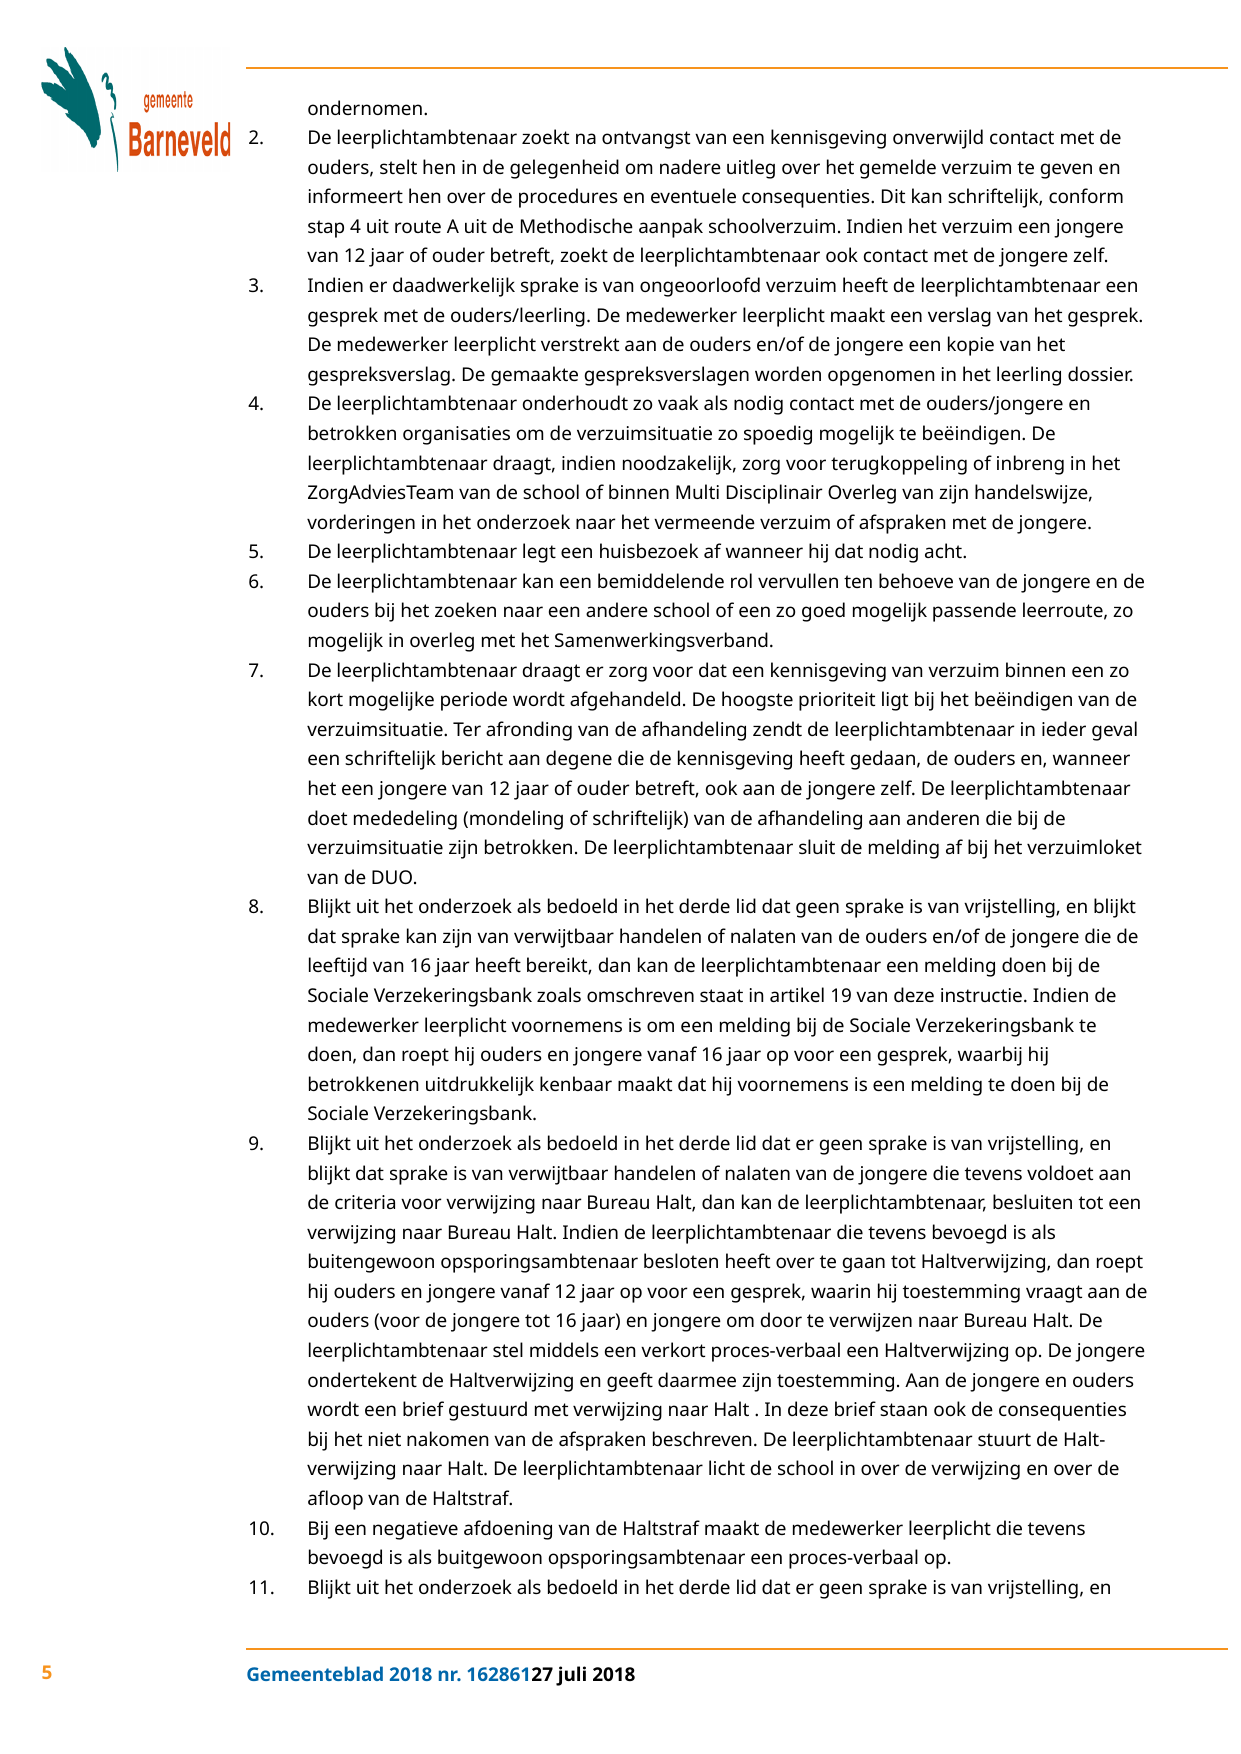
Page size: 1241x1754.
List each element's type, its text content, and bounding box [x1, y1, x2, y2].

list De leerplichtambtenaar legt een huisbezoek af wanneer hij dat nodig acht. [248, 538, 1152, 564]
list De leerplichtambtenaar kan een bemiddelende rol vervullen ten behoeve van de jongere en de ouders bij het zoeken naar een andere school of een zo goed mogelijk passende leerroute, zo mogelijk in overleg met het Samenwerkingsverband. [248, 568, 1152, 653]
list De leerplichtambtenaar onderhoudt zo vaak als nodig contact met de ouders/jongere en betrokken organisaties om de verzuimsituatie zo spoedig mogelijk te beëindigen. De leerplichtambtenaar draagt, indien noodzakelijk, zorg voor terugkoppeling of inbreng in het ZorgAdviesTeam van de school of binnen Multi Disciplinair Overleg van zijn handelswijze, vorderingen in het onderzoek naar het vermeende verzuim of afspraken met de jongere. [248, 391, 1152, 535]
list Blijkt uit het onderzoek als bedoeld in het derde lid dat er geen sprake is van vrijstelling, en blijkt dat sprake is van verwijtbaar handelen of nalaten van de jongere die tevens voldoet aan de criteria voor verwijzing naar Bureau Halt, dan kan de leerplichtambtenaar, besluiten tot een verwijzing naar Bureau Halt. Indien de leerplichtambtenaar die tevens bevoegd is als buitengewoon opsporingsambtenaar besloten heeft over te gaan tot Haltverwijzing, dan roept hij ouders en jongere vanaf 12 jaar op voor een gesprek, waarin hij toestemming vraagt aan de ouders (voor de jongere tot 16 jaar) en jongere om door te verwijzen naar Bureau Halt. De leerplichtambtenaar stel middels een verkort proces-verbaal een Haltverwijzing op. De jongere ondertekent de Haltverwijzing en geeft daarmee zijn toestemming. Aan de jongere en ouders wordt een brief gestuurd met verwijzing naar Halt . In deze brief staan ook de consequenties bij het niet nakomen van de afspraken beschreven. De leerplichtambtenaar stuurt de Halt-verwijzing naar Halt. De leerplichtambtenaar licht de school in over de verwijzing en over de afloop van de Haltstraf. [248, 1130, 1152, 1511]
list Blijkt uit het onderzoek als bedoeld in het derde lid dat geen sprake is van vrijstelling, en blijkt dat sprake kan zijn van verwijtbaar handelen of nalaten van de ouders en/of de jongere die de leeftijd van 16 jaar heeft bereikt, dan kan de leerplichtambtenaar een melding doen bij de Sociale Verzekeringsbank zoals omschreven staat in artikel 19 van deze instructie. Indien de medewerker leerplicht voornemens is om een melding bij de Sociale Verzekeringsbank te doen, dan roept hij ouders en jongere vanaf 16 jaar op voor een gesprek, waarbij hij betrokkenen uitdrukkelijk kenbaar maakt dat hij voornemens is een melding te doen bij de Sociale Verzekeringsbank. [248, 893, 1152, 1126]
list Blijkt uit het onderzoek als bedoeld in het derde lid dat er geen sprake is van vrijstelling, en [248, 1574, 1152, 1600]
list Bij een negatieve afdoening van de Haltstraf maakt de medewerker leerplicht die tevens bevoegd is als buitgewoon opsporingsambtenaar een proces-verbaal op. [248, 1515, 1152, 1570]
list Indien er daadwerkelijk sprake is van ongeoorloofd verzuim heeft de leerplichtambtenaar een gesprek met de ouders/leerling. De medewerker leerplicht maakt een verslag van het gesprek. De medewerker leerplicht verstrekt aan de ouders en/of de jongere een kopie van het gespreksverslag. De gemaakte gespreksverslagen worden opgenomen in het leerling dossier. [248, 272, 1152, 387]
list De leerplichtambtenaar draagt er zorg voor dat een kennisgeving van verzuim binnen een zo kort mogelijke periode wordt afgehandeld. De hoogste prioriteit ligt bij het beëindigen van de verzuimsituatie. Ter afronding van de afhandeling zendt de leerplichtambtenaar in ieder geval een schriftelijk bericht aan degene die de kennisgeving heeft gedaan, de ouders en, wanneer het een jongere van 12 jaar of ouder betreft, ook aan de jongere zelf. De leerplichtambtenaar doet mededeling (mondeling of schriftelijk) van de afhandeling aan anderen die bij de verzuimsituatie zijn betrokken. De leerplichtambtenaar sluit de melding af bij het verzuimloket van de DUO. [248, 657, 1152, 890]
list De leerplichtambtenaar zoekt na ontvangst van een kennisgeving onverwijld contact met de ouders, stelt hen in de gelegenheid om nadere uitleg over het gemelde verzuim te geven en informeert hen over de procedures en eventuele consequenties. Dit kan schriftelijk, conform stap 4 uit route A uit de Methodische aanpak schoolverzuim. Indien het verzuim een jongere van 12 jaar of ouder betreft, zoekt de leerplichtambtenaar ook contact met de jongere zelf. [248, 124, 1152, 268]
picture [41, 47, 231, 172]
list ondernomen. [248, 95, 1152, 121]
